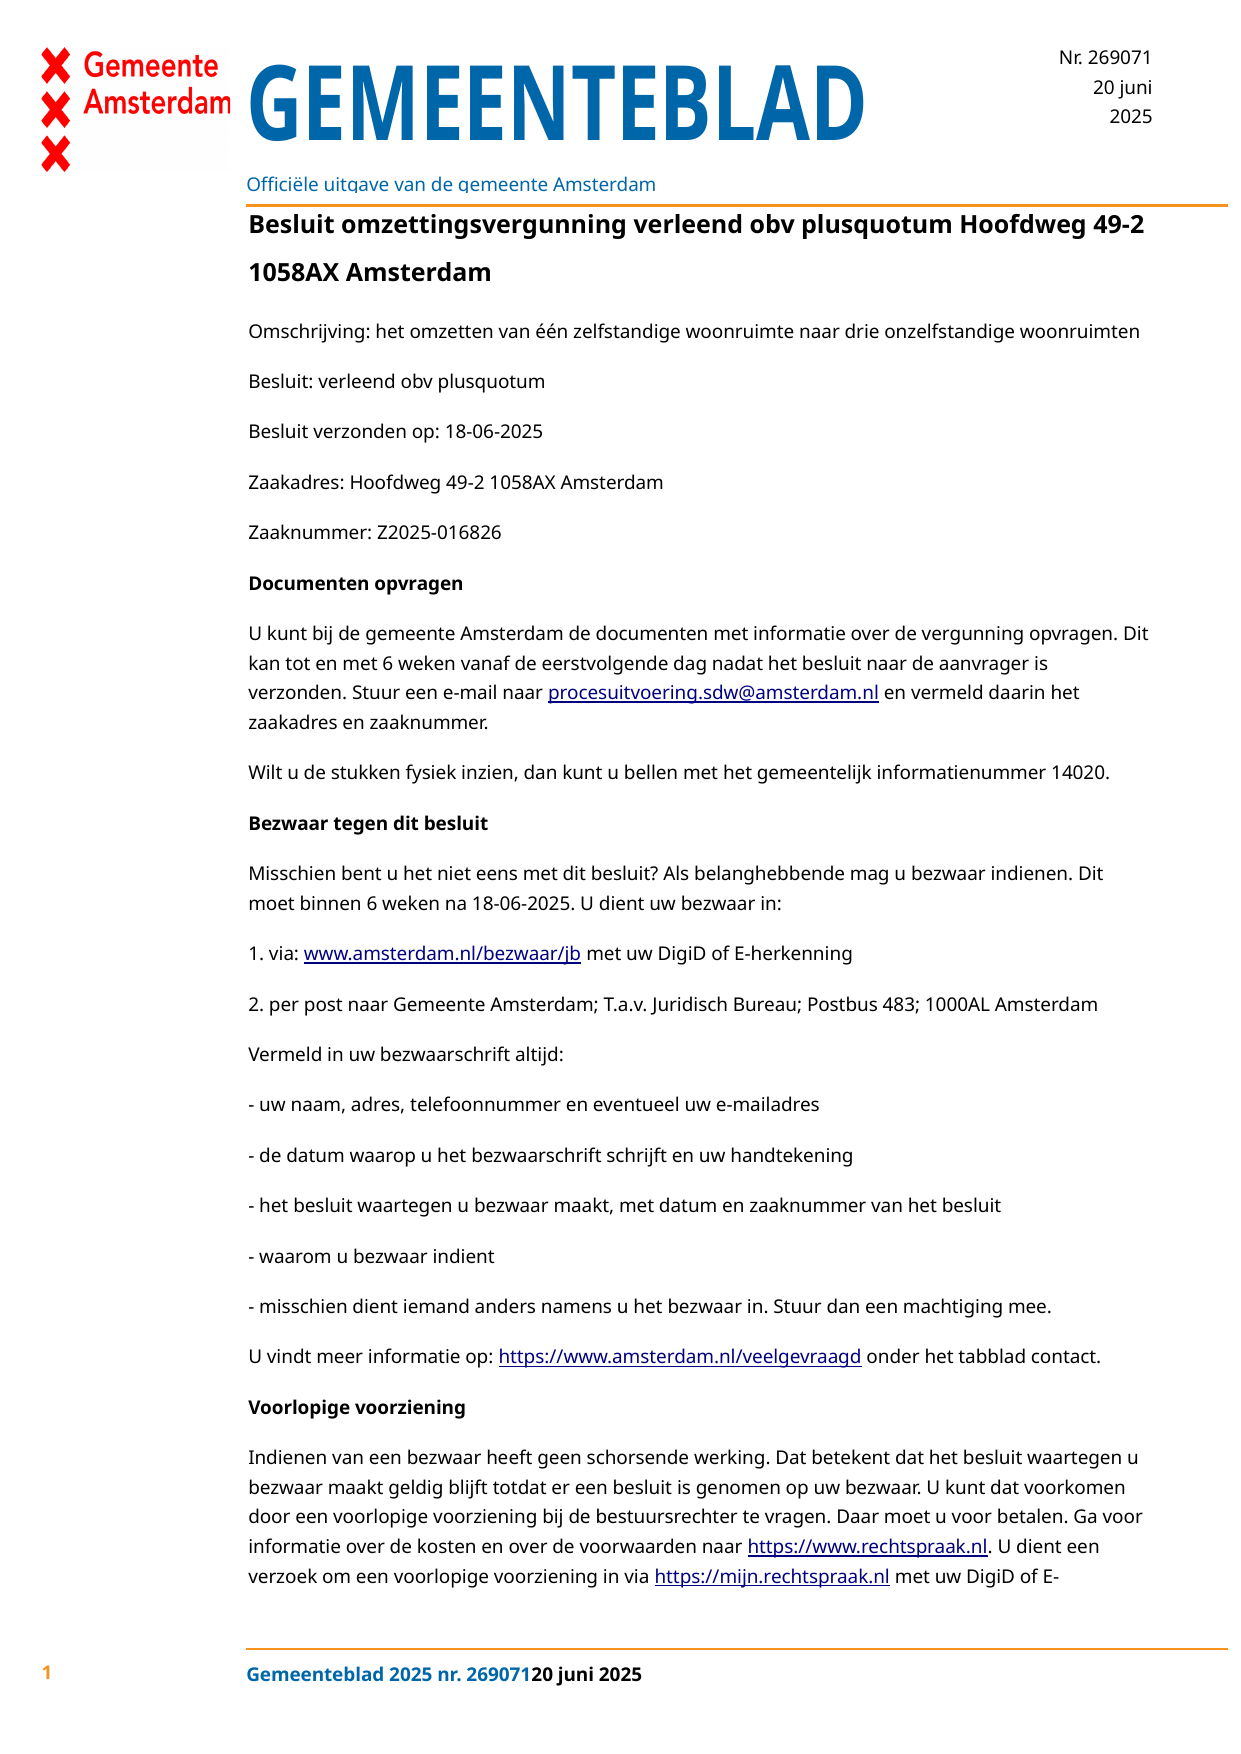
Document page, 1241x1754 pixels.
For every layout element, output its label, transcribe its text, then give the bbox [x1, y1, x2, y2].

text Wilt u de stukken fysiek inzien, dan kunt u bellen met het gemeentelijk informatienummer 14020. [248, 759, 1152, 785]
text Vermeld in uw bezwaarschrift altijd: [248, 1041, 1152, 1067]
text Voorlopige voorziening [248, 1394, 1152, 1420]
text Besluit omzettingsvergunning verleend obv plusquotum Hoofdweg 49-2 1058AX Amsterdam [248, 207, 1152, 288]
text Misschien bent u het niet eens met dit besluit? Als belanghebbende mag u bezwaar indienen. Dit moet binnen 6 weken na 18-06-2025. U dient uw bezwaar in: [248, 860, 1152, 916]
text U kunt bij de gemeente Amsterdam de documenten met informatie over de vergunning opvragen. Dit kan tot en met 6 weken vanaf de eerstvolgende dag nadat het besluit naar de aanvrager is verzonden. Stuur een e-mail naar procesuitvoering.sdw@amsterdam.nl en vermeld daarin het zaakadres en zaaknummer. [248, 620, 1152, 735]
text - de datum waarop u het bezwaarschrift schrijft en uw handtekening [248, 1142, 1152, 1168]
text 2. per post naar Gemeente Amsterdam; T.a.v. Juridisch Bureau; Postbus 483; 1000AL Amsterdam [248, 991, 1152, 1017]
text 1. via: www.amsterdam.nl/bezwaar/jb met uw DigiD of E-herkenning [248, 940, 1152, 966]
text Indienen van een bezwaar heeft geen schorsende werking. Dat betekent dat het besluit waartegen u bezwaar maakt geldig blijft totdat er een besluit is genomen op uw bezwaar. U kunt dat voorkomen door een voorlopige voorziening bij de bestuursrechter te vragen. Daar moet u voor betalen. Ga voor informatie over de kosten en over de voorwaarden naar https://www.rechtspraak.nl. U dient een verzoek om een voorlopige voorziening in via https://mijn.rechtspraak.nl met uw DigiD of E- [248, 1444, 1152, 1589]
text - waarom u bezwaar indient [248, 1243, 1152, 1269]
text Zaaknummer: Z2025-016826 [248, 519, 1152, 545]
text Bezwaar tegen dit besluit [248, 810, 1152, 836]
text Zaakadres: Hoofdweg 49-2 1058AX Amsterdam [248, 469, 1152, 495]
text - misschien dient iemand anders namens u het bezwaar in. Stuur dan een machtiging mee. [248, 1293, 1152, 1319]
text Documenten opvragen [248, 570, 1152, 596]
text Omschrijving: het omzetten van één zelfstandige woonruimte naar drie onzelfstandige woonruimten [248, 318, 1152, 344]
text Besluit: verleend obv plusquotum [248, 368, 1152, 394]
text - uw naam, adres, telefoonnummer en eventueel uw e-mailadres [248, 1092, 1152, 1117]
text - het besluit waartegen u bezwaar maakt, met datum en zaaknummer van het besluit [248, 1192, 1152, 1218]
picture [41, 47, 231, 172]
text Besluit verzonden op: 18-06-2025 [248, 419, 1152, 444]
text U vindt meer informatie op: https://www.amsterdam.nl/veelgevraagd onder het tabblad contact. [248, 1344, 1152, 1369]
